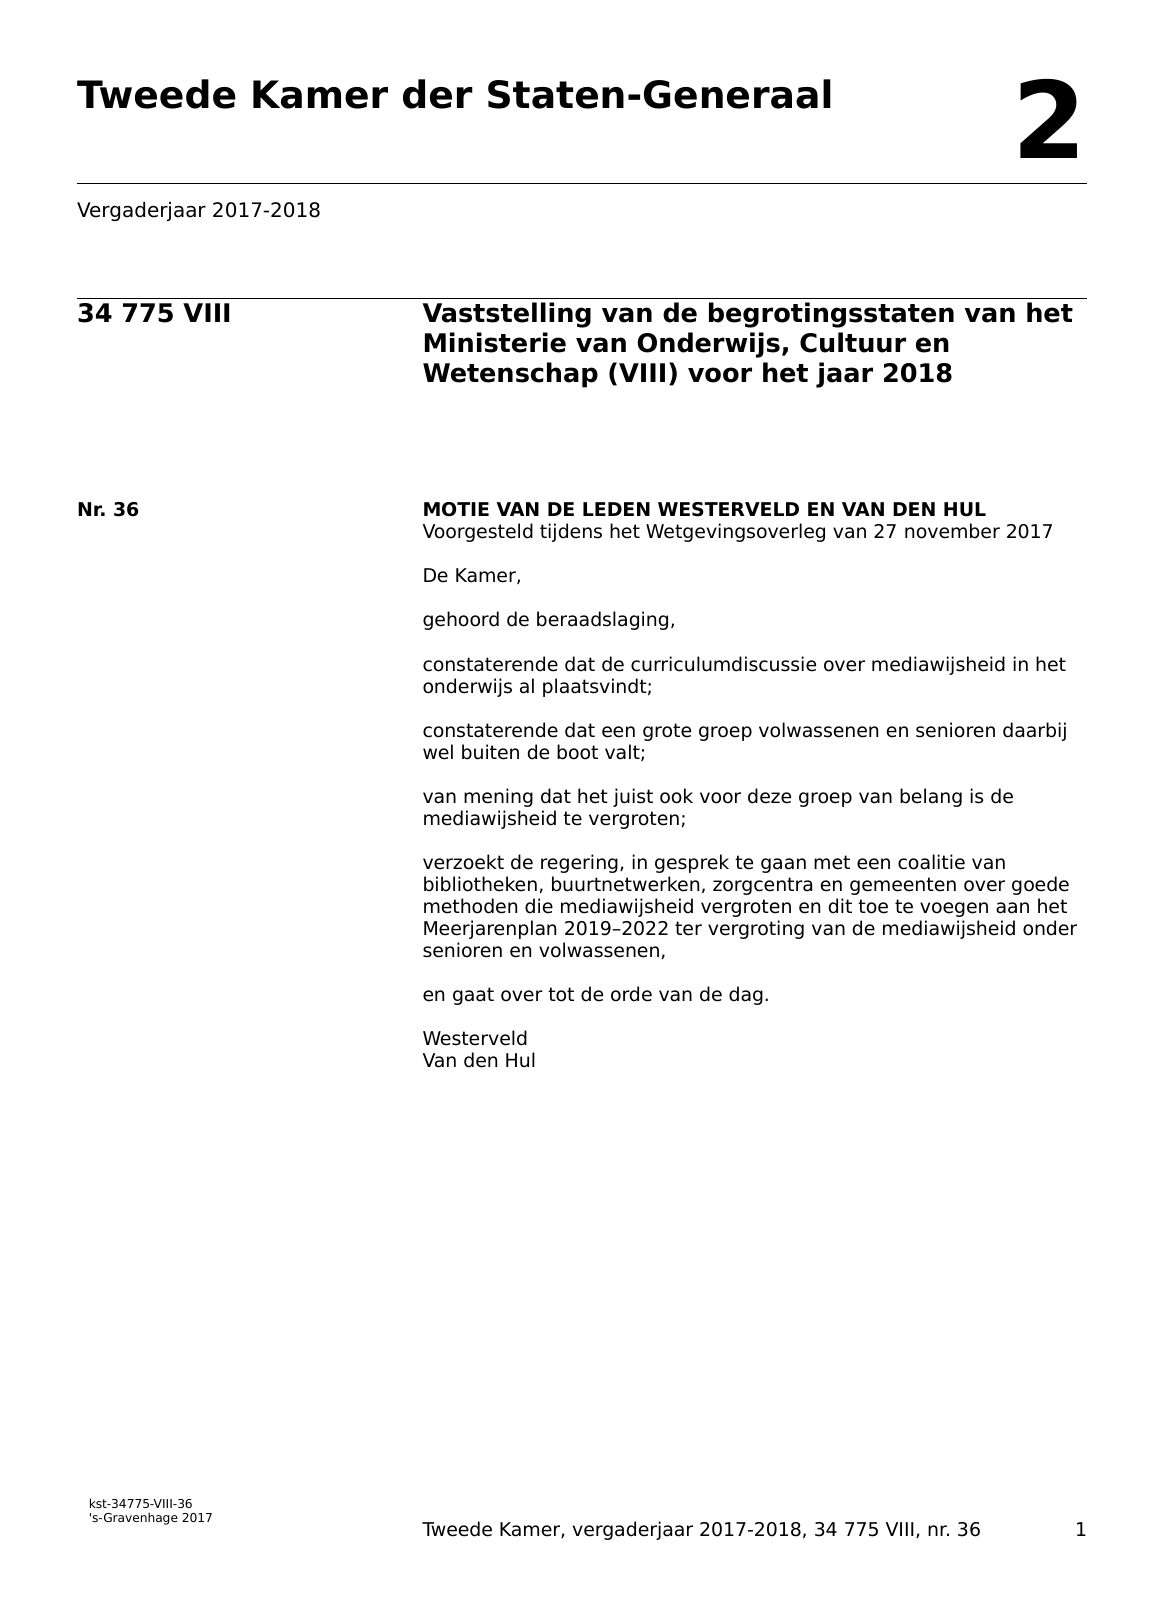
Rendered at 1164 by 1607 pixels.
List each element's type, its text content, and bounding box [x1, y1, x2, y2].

text Voorgesteld tijdens het Wetgevingsoverleg van 27 november 2017 [422, 521, 1087, 543]
table_cell Vergaderjaar 2017-2018 [77, 184, 1087, 298]
text Van den Hul [422, 1050, 1087, 1072]
text gehoord de beraadslaging, [422, 609, 1087, 631]
text De Kamer, [422, 565, 1087, 587]
text 's-Gravenhage 2017 [88, 1511, 323, 1525]
text Westerveld [422, 1028, 1087, 1050]
text kst-34775-VIII-36 [88, 1497, 323, 1511]
table_header 2 [886, 59, 1087, 183]
subtitle 34 775 VIII Vaststelling van de begrotingsstaten van het Ministerie van Onderwijs, Cultuur en Wetenschap (VIII) voor het jaar 2018 [77, 299, 1087, 388]
text van mening dat het juist ook voor deze groep van belang is de mediawijsheid te vergroten; [422, 786, 1087, 830]
subtitle Nr. 36 MOTIE VAN DE LEDEN WESTERVELD EN VAN DEN HUL [77, 499, 1087, 521]
text constaterende dat de curriculumdiscussie over mediawijsheid in het onderwijs al plaatsvindt; [422, 653, 1087, 697]
table_header Tweede Kamer der Staten-Generaal [77, 59, 886, 183]
text en gaat over tot de orde van de dag. [422, 984, 1087, 1006]
text constaterende dat een grote groep volwassenen en senioren daarbij wel buiten de boot valt; [422, 720, 1087, 764]
text verzoekt de regering, in gesprek te gaan met een coalitie van bibliotheken, buurtnetwerken, zorgcentra en gemeenten over goede methoden die mediawijsheid vergroten en dit toe te voegen aan het Meerjarenplan 2019–2022 ter vergroting van de mediawijsheid onder senioren en volwassenen, [422, 852, 1087, 962]
